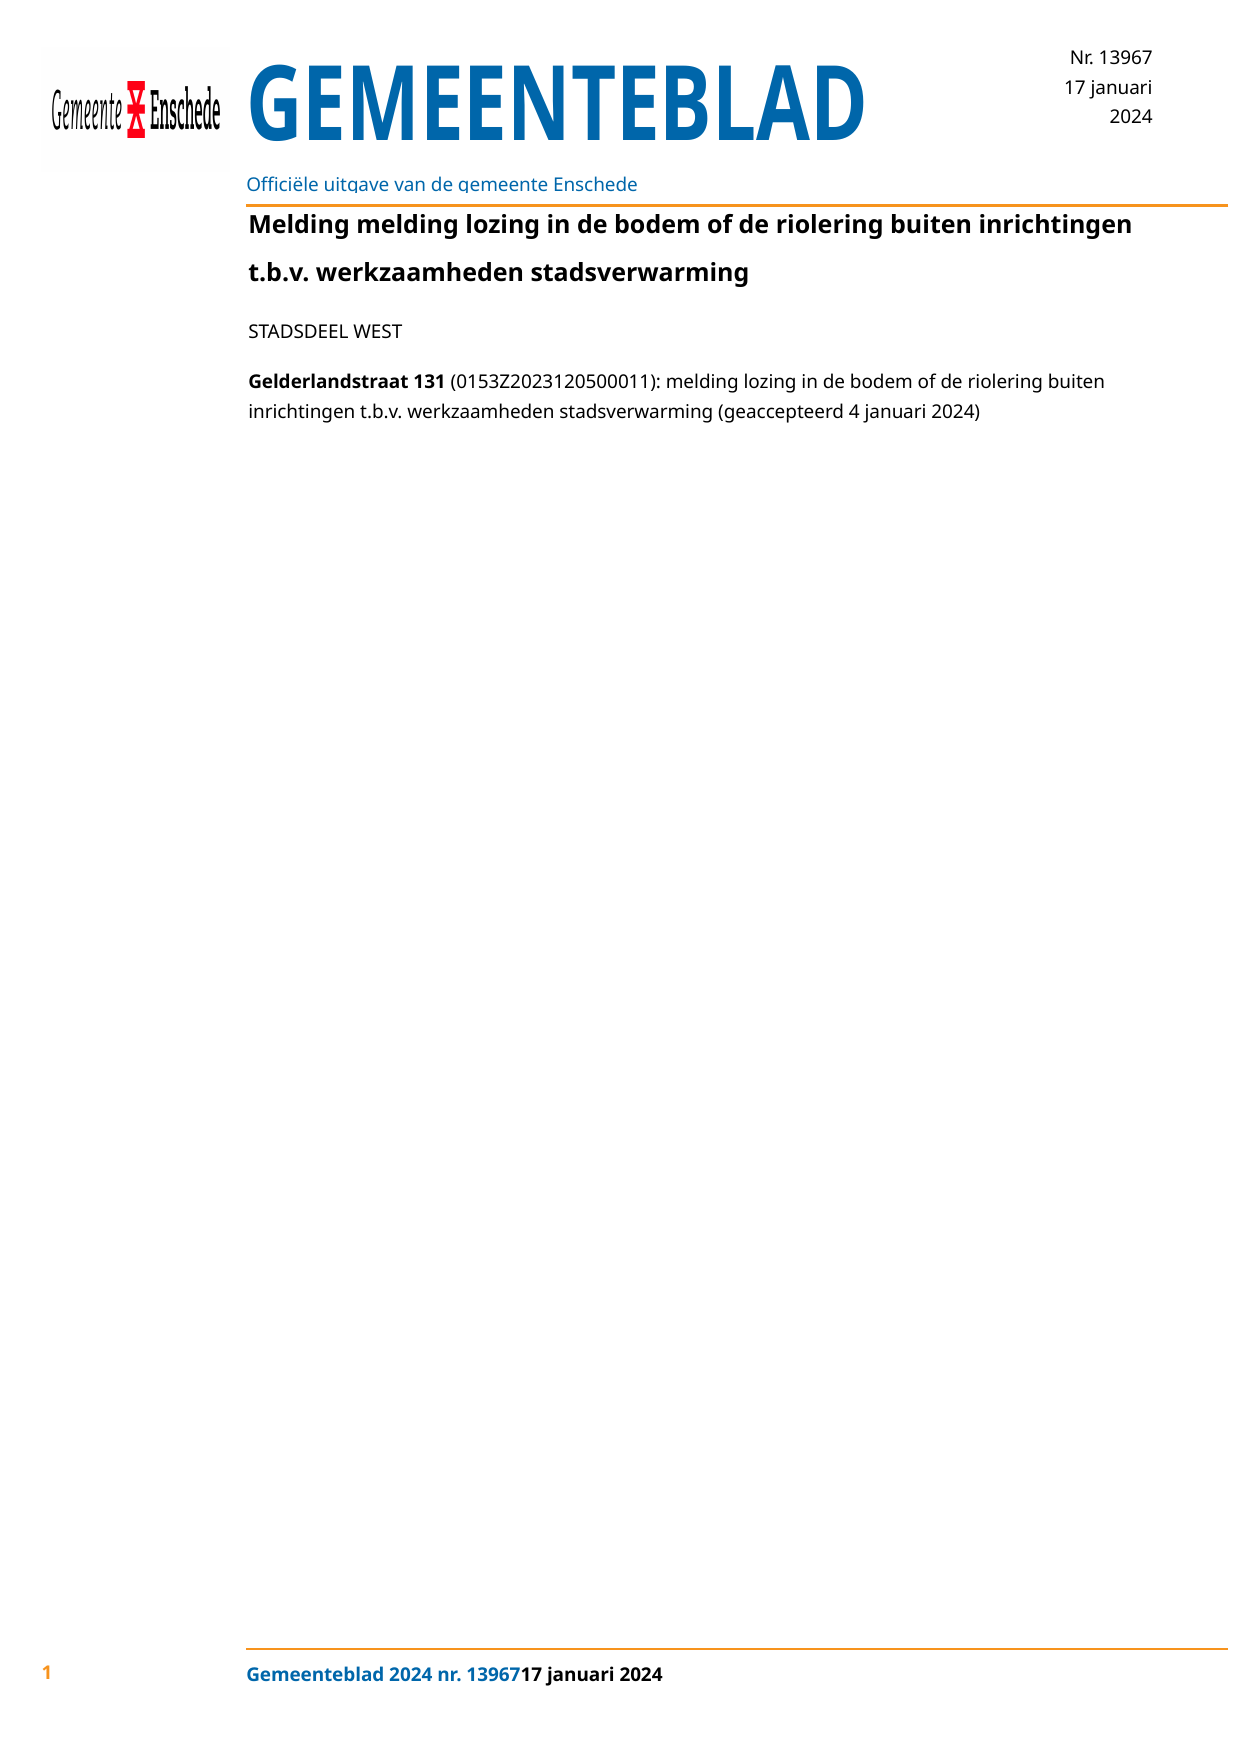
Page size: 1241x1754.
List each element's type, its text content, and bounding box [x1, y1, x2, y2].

picture [41, 47, 231, 172]
text Gelderlandstraat 131 (0153Z2023120500011): melding lozing in de bodem of de riolering buiten inrichtingen t.b.v. werkzaamheden stadsverwarming (geaccepteerd 4 januari 2024) [248, 368, 1152, 424]
text STADSDEEL WEST [248, 318, 1152, 344]
text Melding melding lozing in de bodem of de riolering buiten inrichtingen t.b.v. werkzaamheden stadsverwarming [248, 207, 1152, 288]
